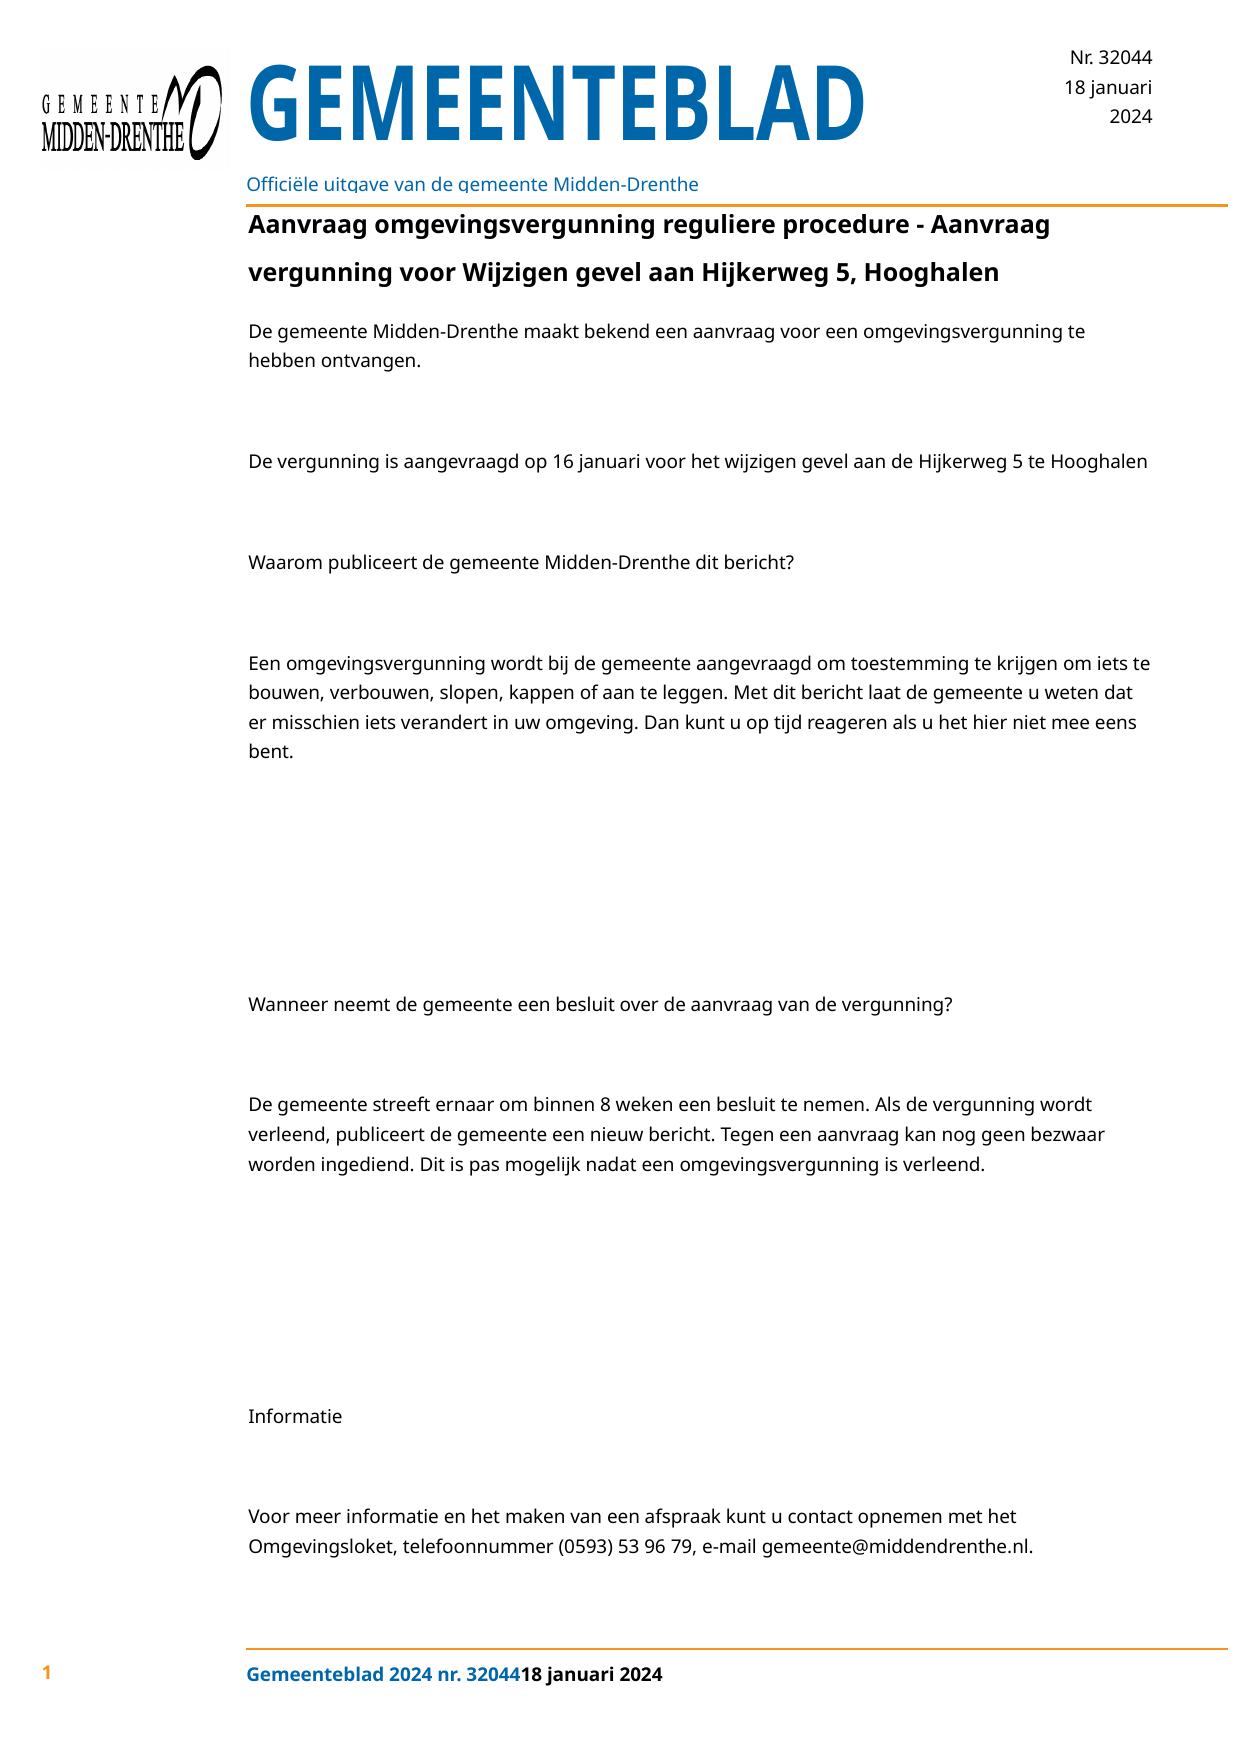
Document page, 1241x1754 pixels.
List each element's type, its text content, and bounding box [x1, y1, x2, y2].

text De gemeente Midden-Drenthe maakt bekend een aanvraag voor een omgevingsvergunning te hebben ontvangen. [248, 318, 1152, 373]
text Waarom publiceert de gemeente Midden-Drenthe dit bericht? [248, 549, 1152, 575]
text Informatie [248, 1403, 1152, 1429]
text Aanvraag omgevingsvergunning reguliere procedure - Aanvraag vergunning voor Wijzigen gevel aan Hijkerweg 5, Hooghalen [248, 207, 1152, 288]
text Voor meer informatie en het maken van een afspraak kunt u contact opnemen met het Omgevingsloket, telefoonnummer (0593) 53 96 79, e-mail gemeente@middendrenthe.nl. [248, 1504, 1152, 1559]
picture [41, 47, 231, 172]
text De vergunning is aangevraagd op 16 januari voor het wijzigen gevel aan de Hijkerweg 5 te Hooghalen [248, 448, 1152, 474]
text De gemeente streeft ernaar om binnen 8 weken een besluit te nemen. Als de vergunning wordt verleend, publiceert de gemeente een nieuw bericht. Tegen een aanvraag kan nog geen bezwaar worden ingediend. Dit is pas mogelijk nadat een omgevingsvergunning is verleend. [248, 1092, 1152, 1177]
text Een omgevingsvergunning wordt bij de gemeente aangevraagd om toestemming te krijgen om iets te bouwen, verbouwen, slopen, kappen of aan te leggen. Met dit bericht laat de gemeente u weten dat er misschien iets verandert in uw omgeving. Dan kunt u op tijd reageren als u het hier niet mee eens bent. [248, 650, 1152, 764]
text Wanneer neemt de gemeente een besluit over de aanvraag van de vergunning? [248, 991, 1152, 1017]
